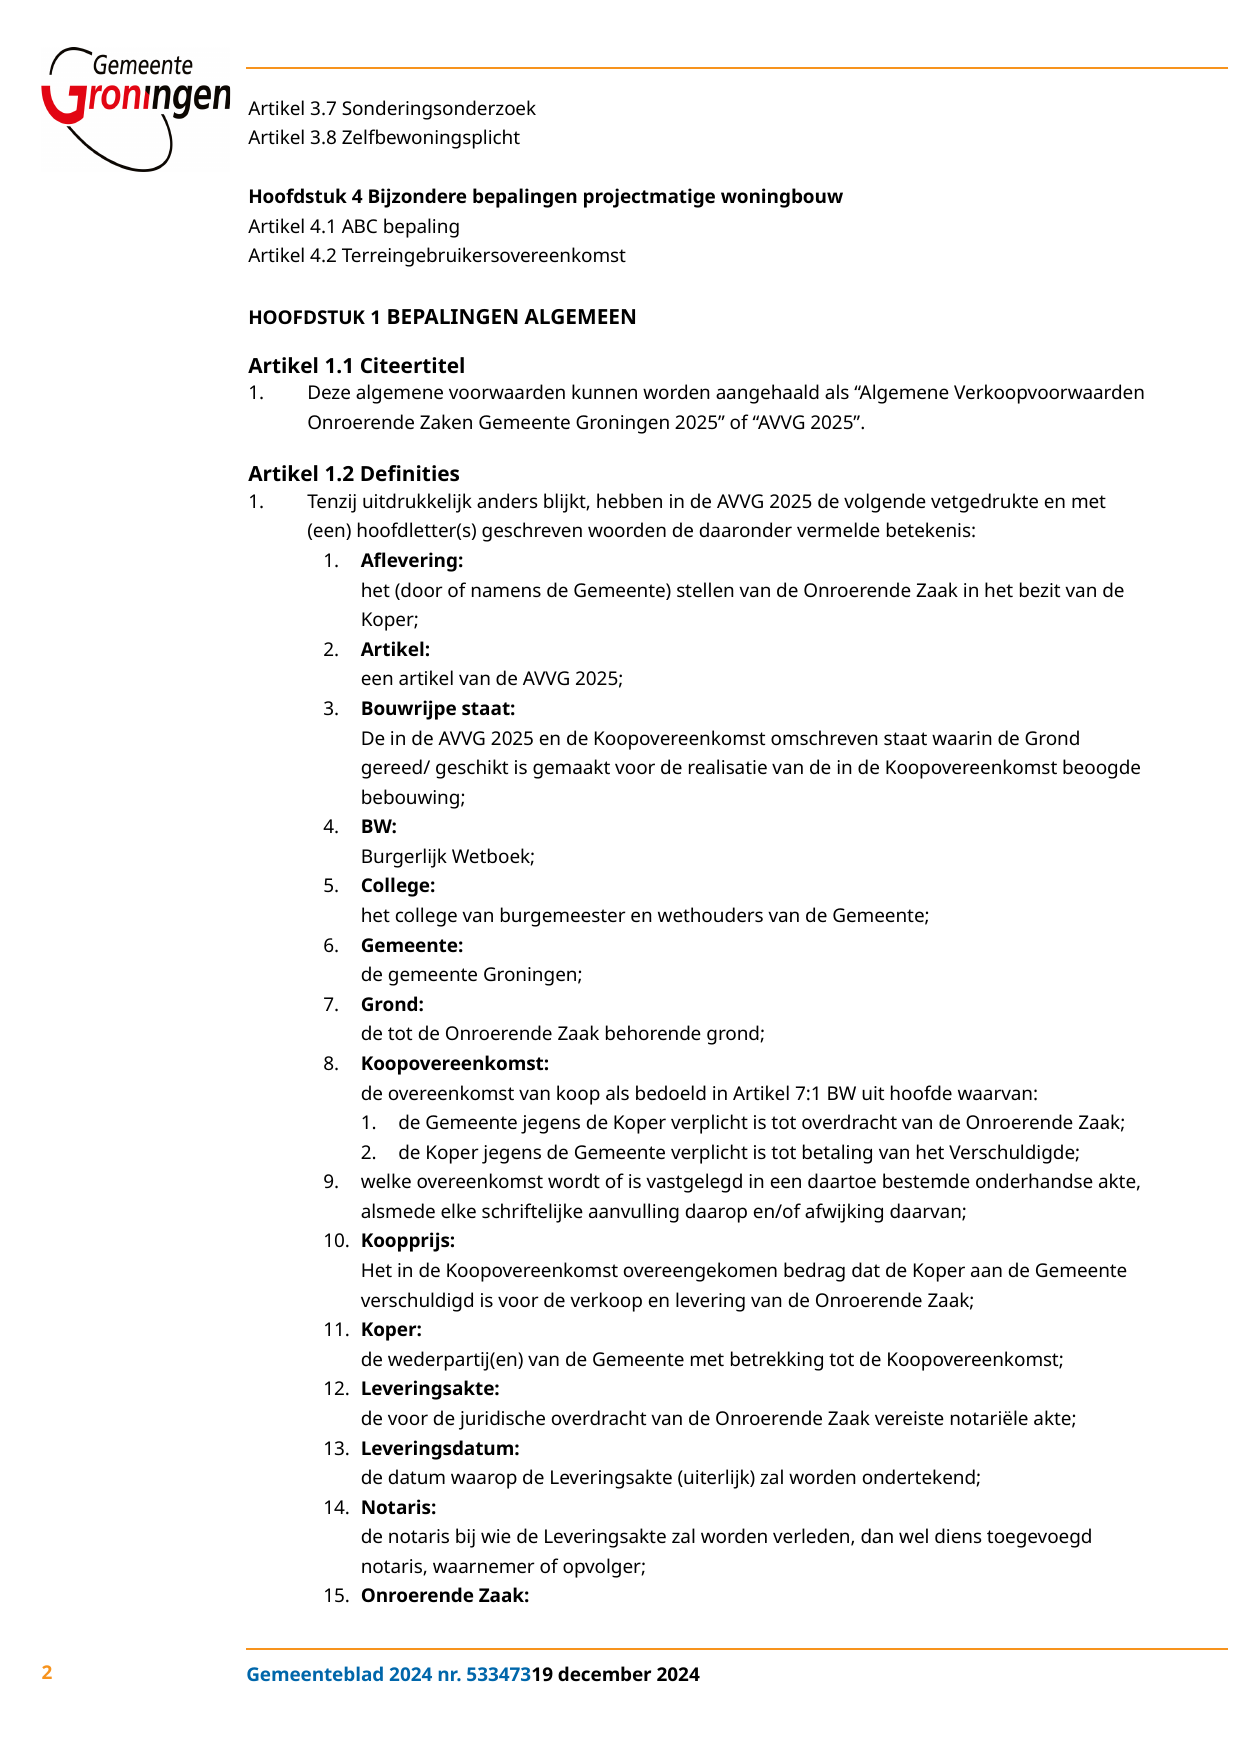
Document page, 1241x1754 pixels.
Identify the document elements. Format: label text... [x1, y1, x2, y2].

list Koopprijs: [323, 1228, 1152, 1253]
list Grond: [323, 991, 1152, 1017]
list de wederpartij(en) van de Gemeente met betrekking tot de Koopovereenkomst; [323, 1346, 1152, 1372]
list Aflevering: [323, 547, 1152, 573]
list Het in de Koopovereenkomst overeengekomen bedrag dat de Koper aan de Gemeente verschuldigd is voor de verkoop en levering van de Onroerende Zaak; [323, 1257, 1152, 1312]
list de datum waarop de Leveringsakte (uiterlijk) zal worden ondertekend; [323, 1464, 1152, 1490]
text Artikel 4.2 Terreingebruikersovereenkomst [248, 243, 1152, 268]
list Tenzij uitdrukkelijk anders blijkt, hebben in de AVVG 2025 de volgende vetgedrukte en met (een) hoofdletter(s) geschreven woorden de daaronder vermelde betekenis: [248, 488, 1152, 543]
picture [41, 47, 231, 172]
list Deze algemene voorwaarden kunnen worden aangehaald als “Algemene Verkoopvoorwaarden Onroerende Zaken Gemeente Groningen 2025” of “AVVG 2025”. [248, 379, 1152, 435]
list de gemeente Groningen; [323, 961, 1152, 987]
list de voor de juridische overdracht van de Onroerende Zaak vereiste notariële akte; [323, 1405, 1152, 1431]
list het (door of namens de Gemeente) stellen van de Onroerende Zaak in het bezit van de Koper; [323, 577, 1152, 632]
text Artikel 3.7 Sonderingsonderzoek [248, 95, 1152, 121]
list Leveringsakte: [323, 1376, 1152, 1401]
list Onroerende Zaak: [323, 1583, 1152, 1608]
list Artikel: [323, 636, 1152, 662]
list Koopovereenkomst: [323, 1050, 1152, 1076]
list Leveringsdatum: [323, 1435, 1152, 1460]
list Koper: [323, 1316, 1152, 1342]
list de tot de Onroerende Zaak behorende grond; [323, 1021, 1152, 1046]
text Hoofdstuk 4 Bijzondere bepalingen projectmatige woningbouw [248, 183, 1152, 209]
list College: [323, 873, 1152, 898]
list BW: [323, 813, 1152, 839]
list Gemeente: [323, 932, 1152, 957]
text Artikel 4.1 ABC bepaling [248, 213, 1152, 239]
text Artikel 1.2 Definities [248, 459, 1152, 488]
list Bouwrijpe staat: [323, 695, 1152, 721]
list de Koper jegens de Gemeente verplicht is tot betaling van het Verschuldigde; [361, 1139, 1152, 1164]
list de overeenkomst van koop als bedoeld in Artikel 7:1 BW uit hoofde waarvan: [323, 1080, 1152, 1105]
list de Gemeente jegens de Koper verplicht is tot overdracht van de Onroerende Zaak; [361, 1109, 1152, 1135]
text HOOFDSTUK 1 BEPALINGEN ALGEMEEN [248, 302, 1152, 330]
text Artikel 3.8 Zelfbewoningsplicht [248, 124, 1152, 150]
list een artikel van de AVVG 2025; [323, 666, 1152, 691]
list het college van burgemeester en wethouders van de Gemeente; [323, 902, 1152, 928]
list de notaris bij wie de Leveringsakte zal worden verleden, dan wel diens toegevoegd notaris, waarnemer of opvolger; [323, 1523, 1152, 1579]
list Notaris: [323, 1494, 1152, 1519]
text Artikel 1.1 Citeertitel [248, 351, 1152, 379]
list De in de AVVG 2025 en de Koopovereenkomst omschreven staat waarin de Grond gereed/ geschikt is gemaakt voor de realisatie van de in de Koopovereenkomst beoogde bebouwing; [323, 725, 1152, 809]
list Burgerlijk Wetboek; [323, 843, 1152, 869]
list welke overeenkomst wordt of is vastgelegd in een daartoe bestemde onderhandse akte, alsmede elke schriftelijke aanvulling daarop en/of afwijking daarvan; [323, 1168, 1152, 1224]
